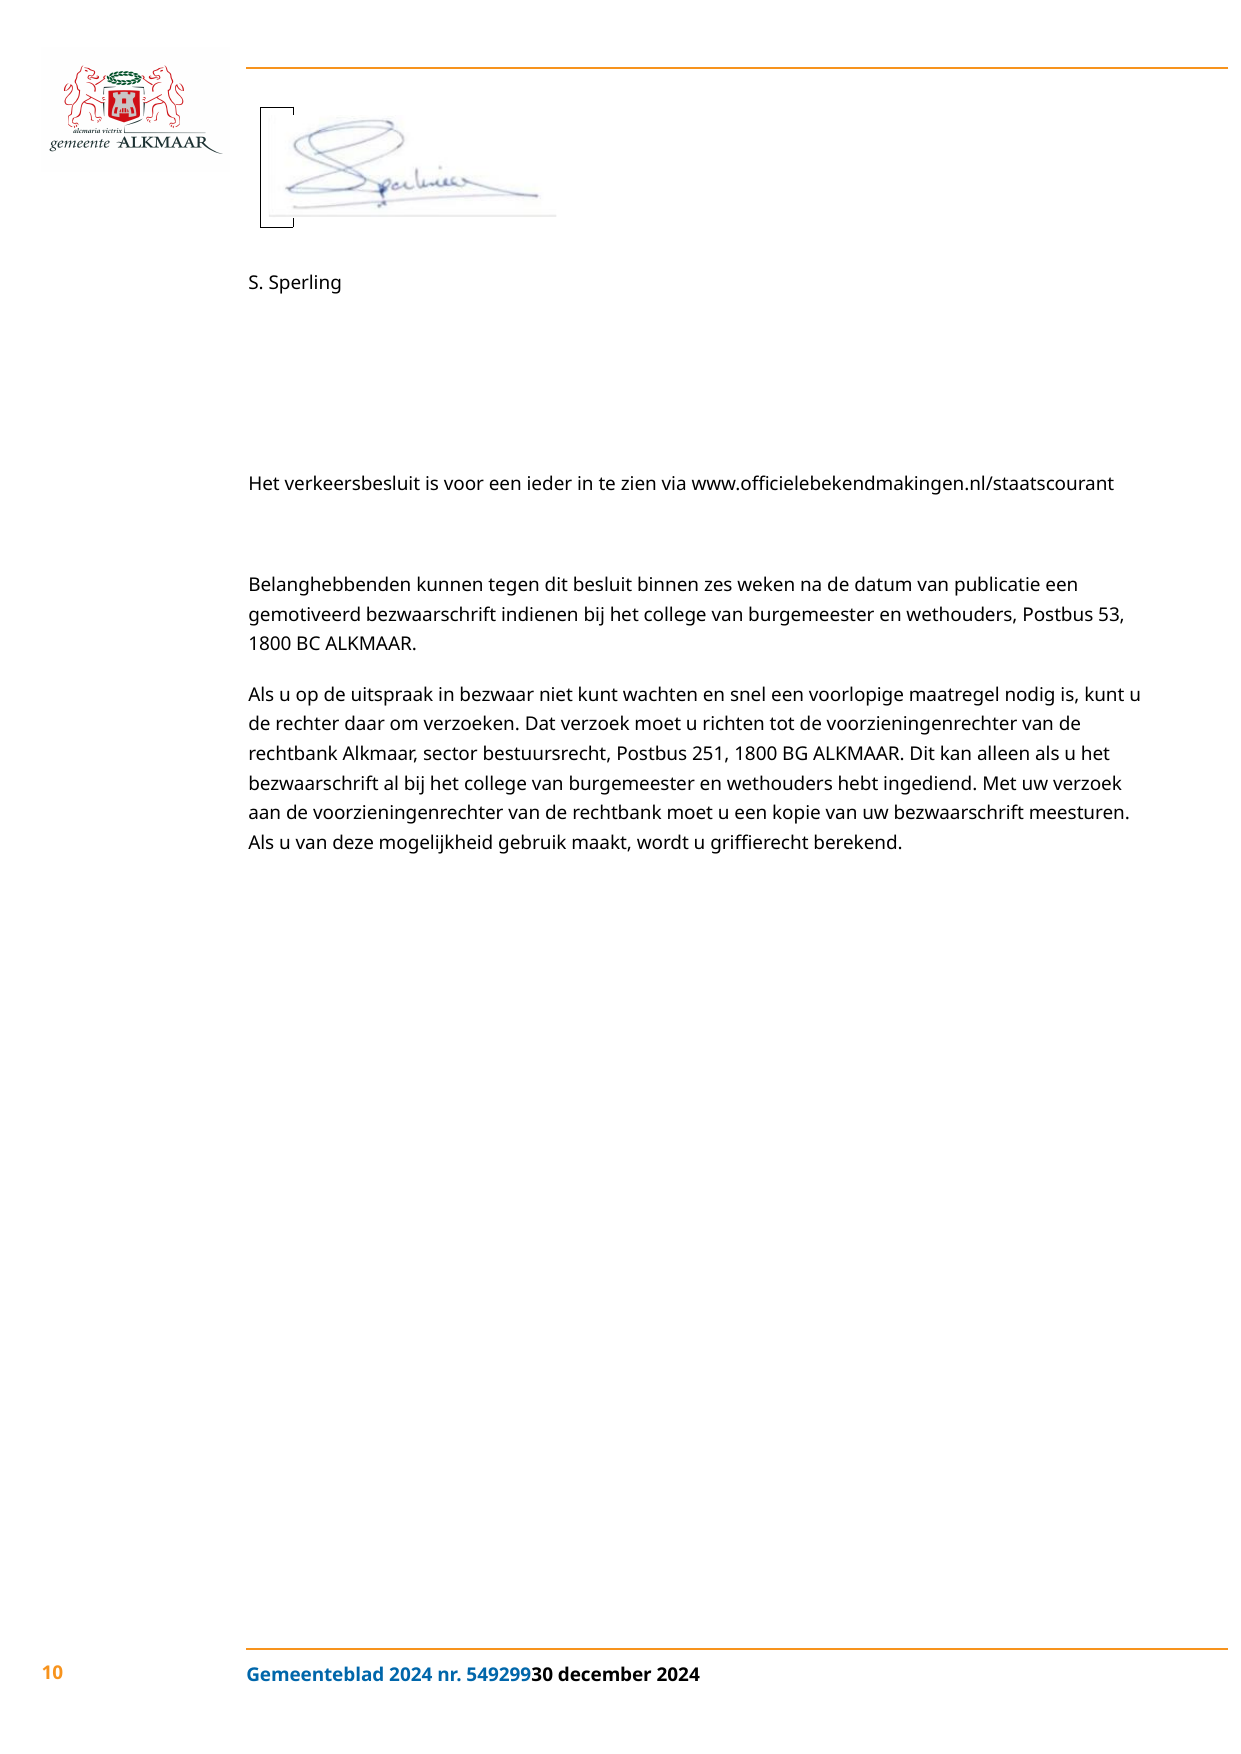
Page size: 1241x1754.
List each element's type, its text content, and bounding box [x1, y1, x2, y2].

picture [268, 115, 557, 218]
text Belanghebbenden kunnen tegen dit besluit binnen zes weken na de datum van publicatie een gemotiveerd bezwaarschrift indienen bij het college van burgemeester en wethouders, Postbus 53, 1800 BC ALKMAAR. [248, 571, 1152, 656]
picture [41, 47, 231, 172]
text S. Sperling [248, 269, 1152, 295]
text Als u op de uitspraak in bezwaar niet kunt wachten en snel een voorlopige maatregel nodig is, kunt u de rechter daar om verzoeken. Dat verzoek moet u richten tot de voorzieningenrechter van de rechtbank Alkmaar, sector bestuursrecht, Postbus 251, 1800 BG ALKMAAR. Dit kan alleen als u het bezwaarschrift al bij het college van burgemeester en wethouders hebt ingediend. Met uw verzoek aan de voorzieningenrechter van de rechtbank moet u een kopie van uw bezwaarschrift meesturen. Als u van deze mogelijkheid gebruik maakt, wordt u griffierecht berekend. [248, 681, 1152, 855]
text Het verkeersbesluit is voor een ieder in te zien via www.officielebekendmakingen.nl/staatscourant [248, 471, 1152, 496]
